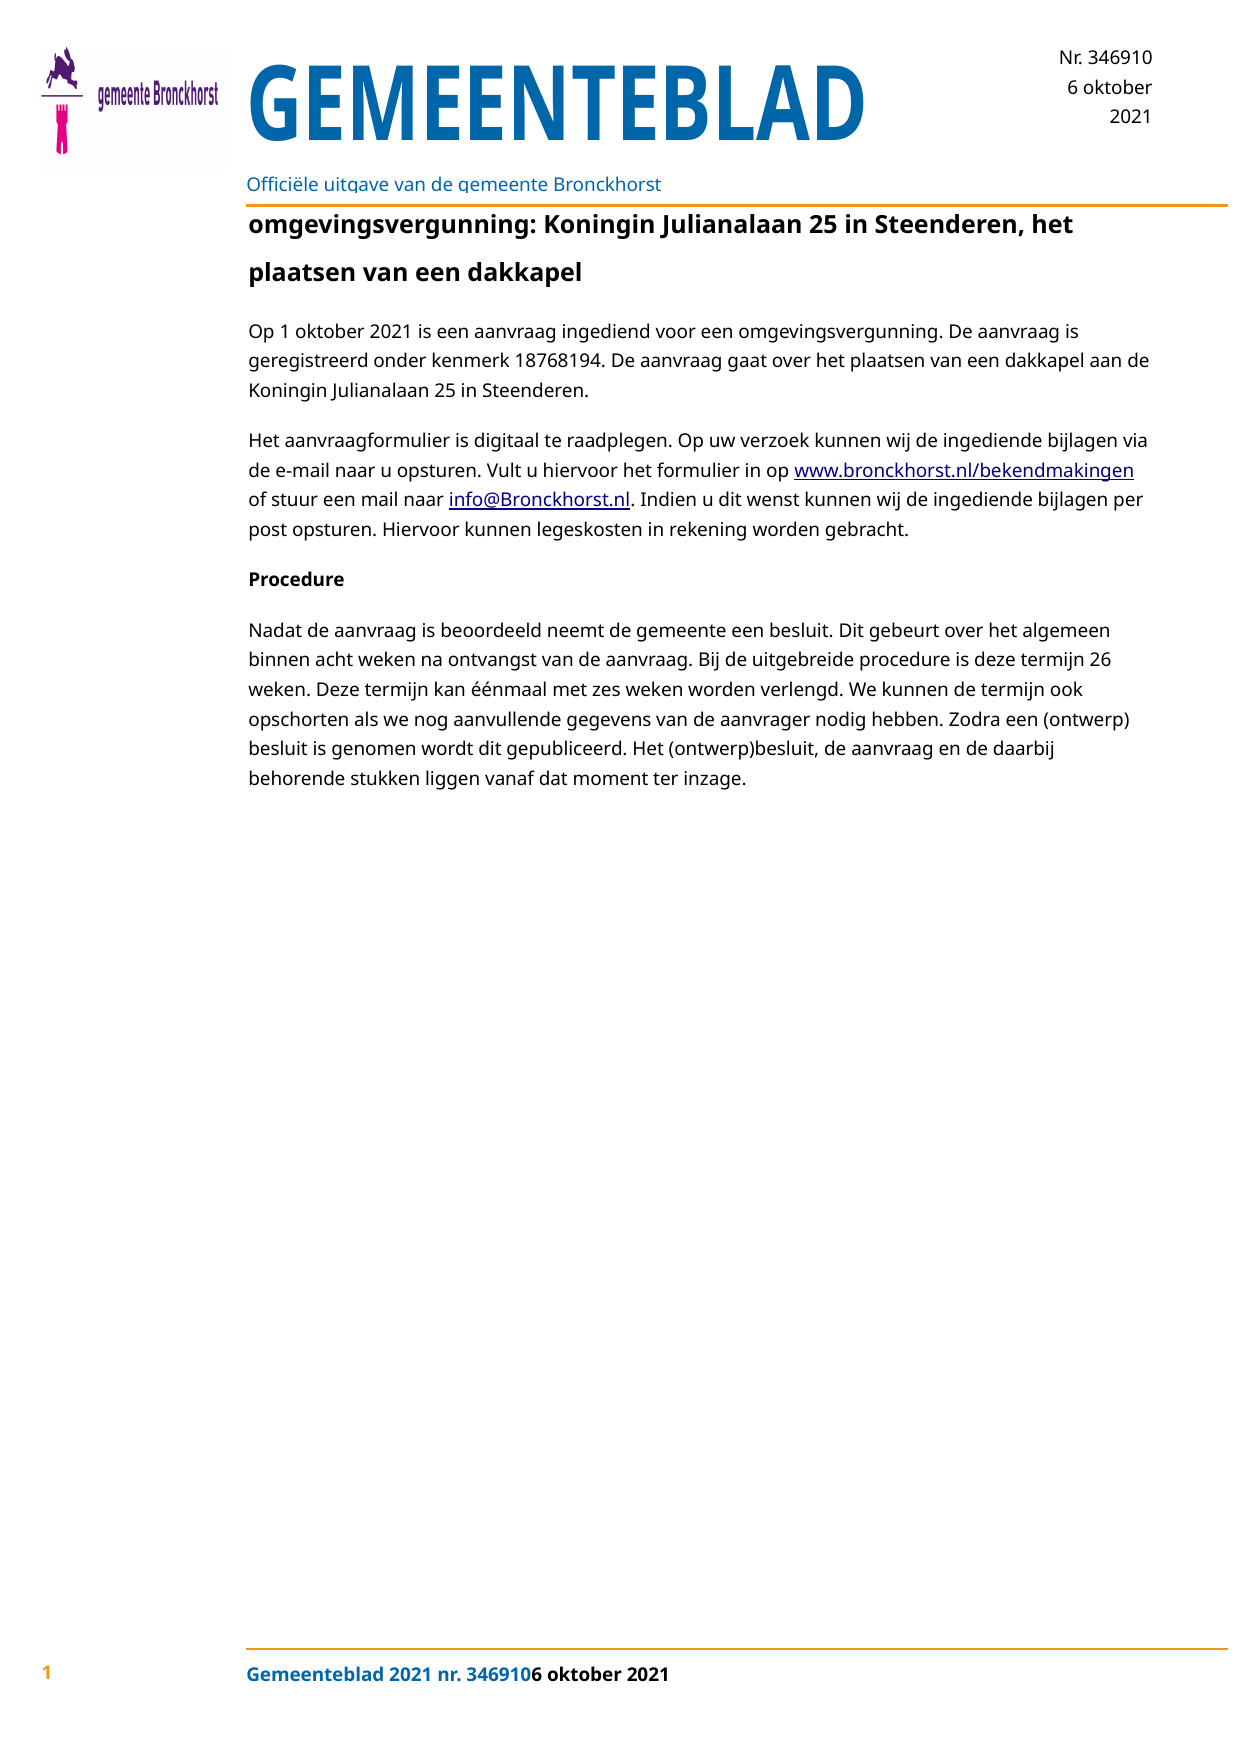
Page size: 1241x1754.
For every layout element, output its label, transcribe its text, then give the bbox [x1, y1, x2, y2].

text Het aanvraagformulier is digitaal te raadplegen. Op uw verzoek kunnen wij de ingediende bijlagen via de e-mail naar u opsturen. Vult u hiervoor het formulier in op www.bronckhorst.nl/bekendmakingen of stuur een mail naar info@Bronckhorst.nl. Indien u dit wenst kunnen wij de ingediende bijlagen per post opsturen. Hiervoor kunnen legeskosten in rekening worden gebracht. [248, 427, 1152, 542]
picture [41, 47, 231, 172]
text Procedure [248, 567, 1152, 592]
text omgevingsvergunning: Koningin Julianalaan 25 in Steenderen, het plaatsen van een dakkapel [248, 207, 1152, 288]
text Nadat de aanvraag is beoordeeld neemt de gemeente een besluit. Dit gebeurt over het algemeen binnen acht weken na ontvangst van de aanvraag. Bij de uitgebreide procedure is deze termijn 26 weken. Deze termijn kan éénmaal met zes weken worden verlengd. We kunnen de termijn ook opschorten als we nog aanvullende gegevens van de aanvrager nodig hebben. Zodra een (ontwerp) besluit is genomen wordt dit gepubliceerd. Het (ontwerp)besluit, de aanvraag en de daarbij behorende stukken liggen vanaf dat moment ter inzage. [248, 617, 1152, 791]
text Op 1 oktober 2021 is een aanvraag ingediend voor een omgevingsvergunning. De aanvraag is geregistreerd onder kenmerk 18768194. De aanvraag gaat over het plaatsen van een dakkapel aan de Koningin Julianalaan 25 in Steenderen. [248, 318, 1152, 403]
